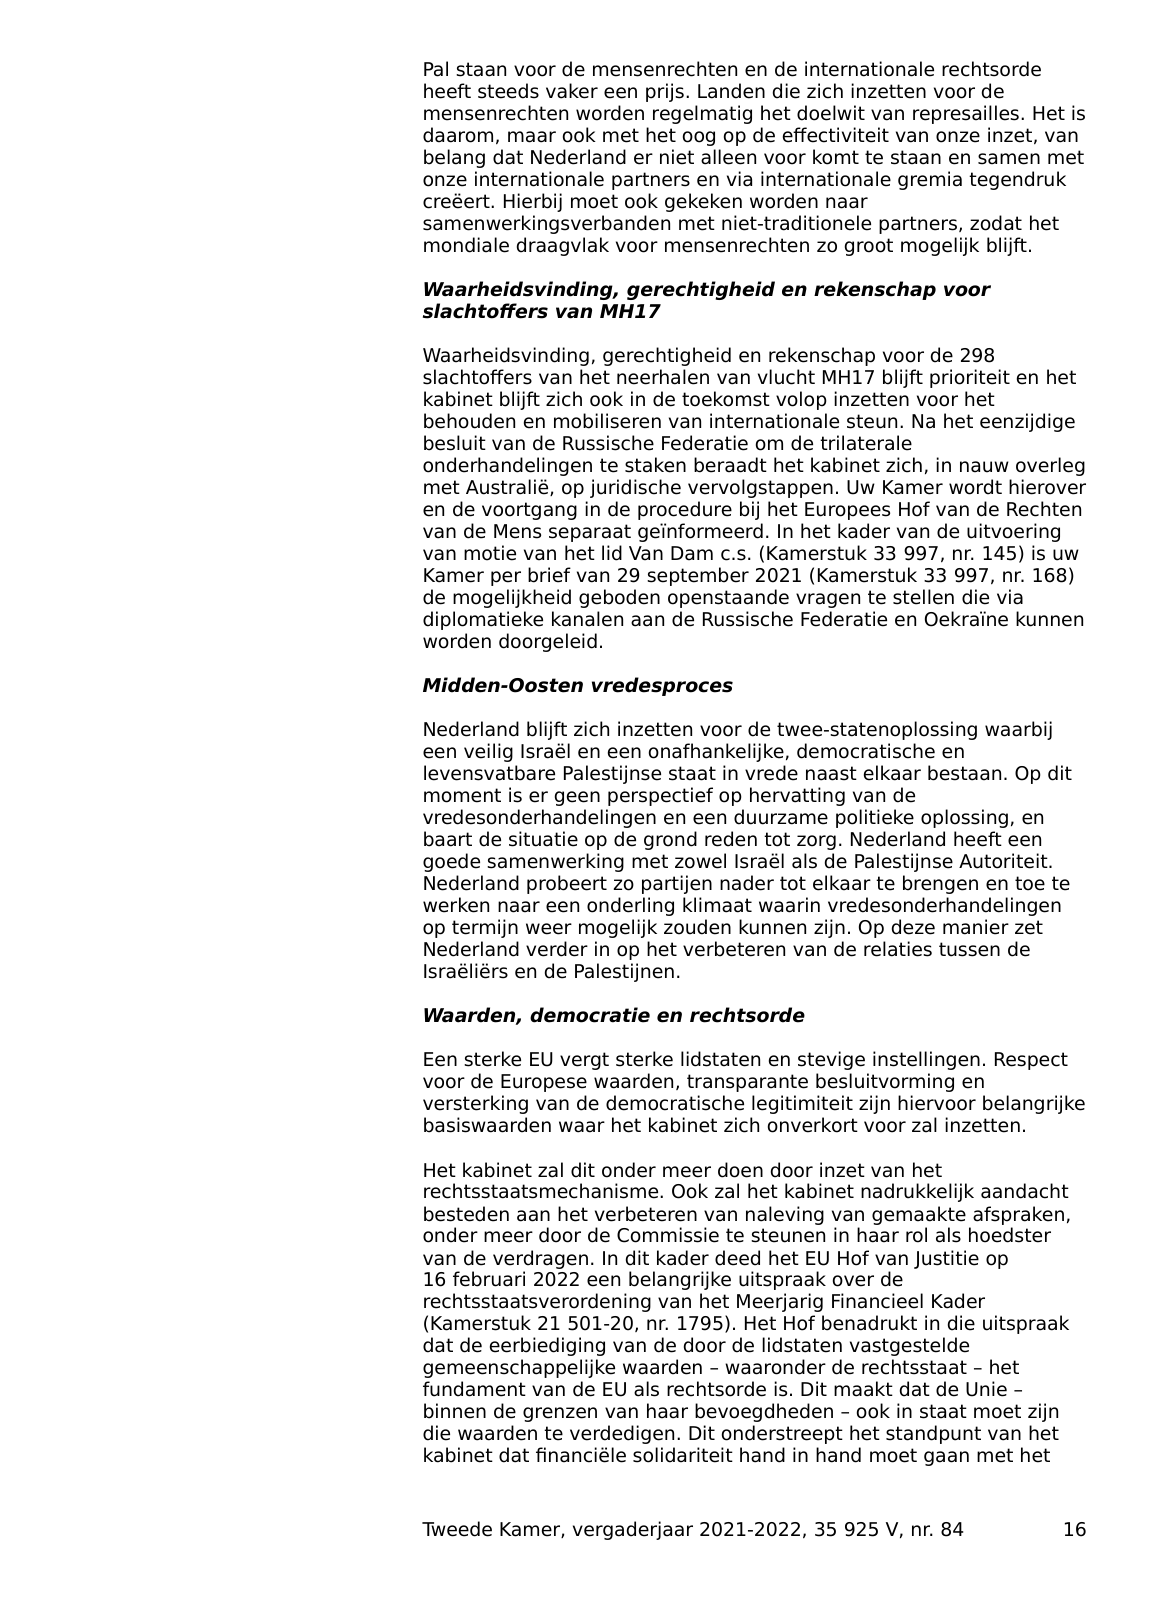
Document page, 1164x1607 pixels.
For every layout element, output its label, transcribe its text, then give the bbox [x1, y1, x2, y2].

text Pal staan voor de mensenrechten en de internationale rechtsorde heeft steeds vaker een prijs. Landen die zich inzetten voor de mensenrechten worden regelmatig het doelwit van represailles. Het is daarom, maar ook met het oog op de effectiviteit van onze inzet, van belang dat Nederland er niet alleen voor komt te staan en samen met onze internationale partners en via internationale gremia tegendruk creëert. Hierbij moet ook gekeken worden naar samenwerkingsverbanden met niet-traditionele partners, zodat het mondiale draagvlak voor mensenrechten zo groot mogelijk blijft. [422, 59, 1087, 257]
text Het kabinet zal dit onder meer doen door inzet van het rechtsstaatsmechanisme. Ook zal het kabinet nadrukkelijk aandacht besteden aan het verbeteren van naleving van gemaakte afspraken, onder meer door de Commissie te steunen in haar rol als hoedster van de verdragen. In dit kader deed het EU Hof van Justitie op 16 februari 2022 een belangrijke uitspraak over de rechtsstaatsverordening van het Meerjarig Financieel Kader (Kamerstuk 21 501-20, nr. 1795). Het Hof benadrukt in die uitspraak dat de eerbiediging van de door de lidstaten vastgestelde gemeenschappelijke waarden – waaronder de rechtsstaat – het fundament van de EU als rechtsorde is. Dit maakt dat de Unie – binnen de grenzen van haar bevoegdheden – ook in staat moet zijn die waarden te verdedigen. Dit onderstreept het standpunt van het kabinet dat financiële solidariteit hand in hand moet gaan met het [422, 1159, 1087, 1467]
subtitle Midden-Oosten vredesproces [422, 675, 1087, 697]
subtitle Waarden, democratie en rechtsorde [422, 1005, 1087, 1027]
text Waarheidsvinding, gerechtigheid en rekenschap voor de 298 slachtoffers van het neerhalen van vlucht MH17 blijft prioriteit en het kabinet blijft zich ook in de toekomst volop inzetten voor het behouden en mobiliseren van internationale steun. Na het eenzijdige besluit van de Russische Federatie om de trilaterale onderhandelingen te staken beraadt het kabinet zich, in nauw overleg met Australië, op juridische vervolgstappen. Uw Kamer wordt hierover en de voortgang in de procedure bij het Europees Hof van de Rechten van de Mens separaat geïnformeerd. In het kader van de uitvoering van motie van het lid Van Dam c.s. (Kamerstuk 33 997, nr. 145) is uw Kamer per brief van 29 september 2021 (Kamerstuk 33 997, nr. 168) de mogelijkheid geboden openstaande vragen te stellen die via diplomatieke kanalen aan de Russische Federatie en Oekraïne kunnen worden doorgeleid. [422, 345, 1087, 653]
text Een sterke EU vergt sterke lidstaten en stevige instellingen. Respect voor de Europese waarden, transparante besluitvorming en versterking van de democratische legitimiteit zijn hiervoor belangrijke basiswaarden waar het kabinet zich onverkort voor zal inzetten. [422, 1049, 1087, 1137]
subtitle Waarheidsvinding, gerechtigheid en rekenschap voor slachtoffers van MH17 [422, 279, 1087, 323]
text Nederland blijft zich inzetten voor de twee-statenoplossing waarbij een veilig Israël en een onafhankelijke, democratische en levensvatbare Palestijnse staat in vrede naast elkaar bestaan. Op dit moment is er geen perspectief op hervatting van de vredesonderhandelingen en een duurzame politieke oplossing, en baart de situatie op de grond reden tot zorg. Nederland heeft een goede samenwerking met zowel Israël als de Palestijnse Autoriteit. Nederland probeert zo partijen nader tot elkaar te brengen en toe te werken naar een onderling klimaat waarin vredesonderhandelingen op termijn weer mogelijk zouden kunnen zijn. Op deze manier zet Nederland verder in op het verbeteren van de relaties tussen de Israëliërs en de Palestijnen. [422, 719, 1087, 983]
